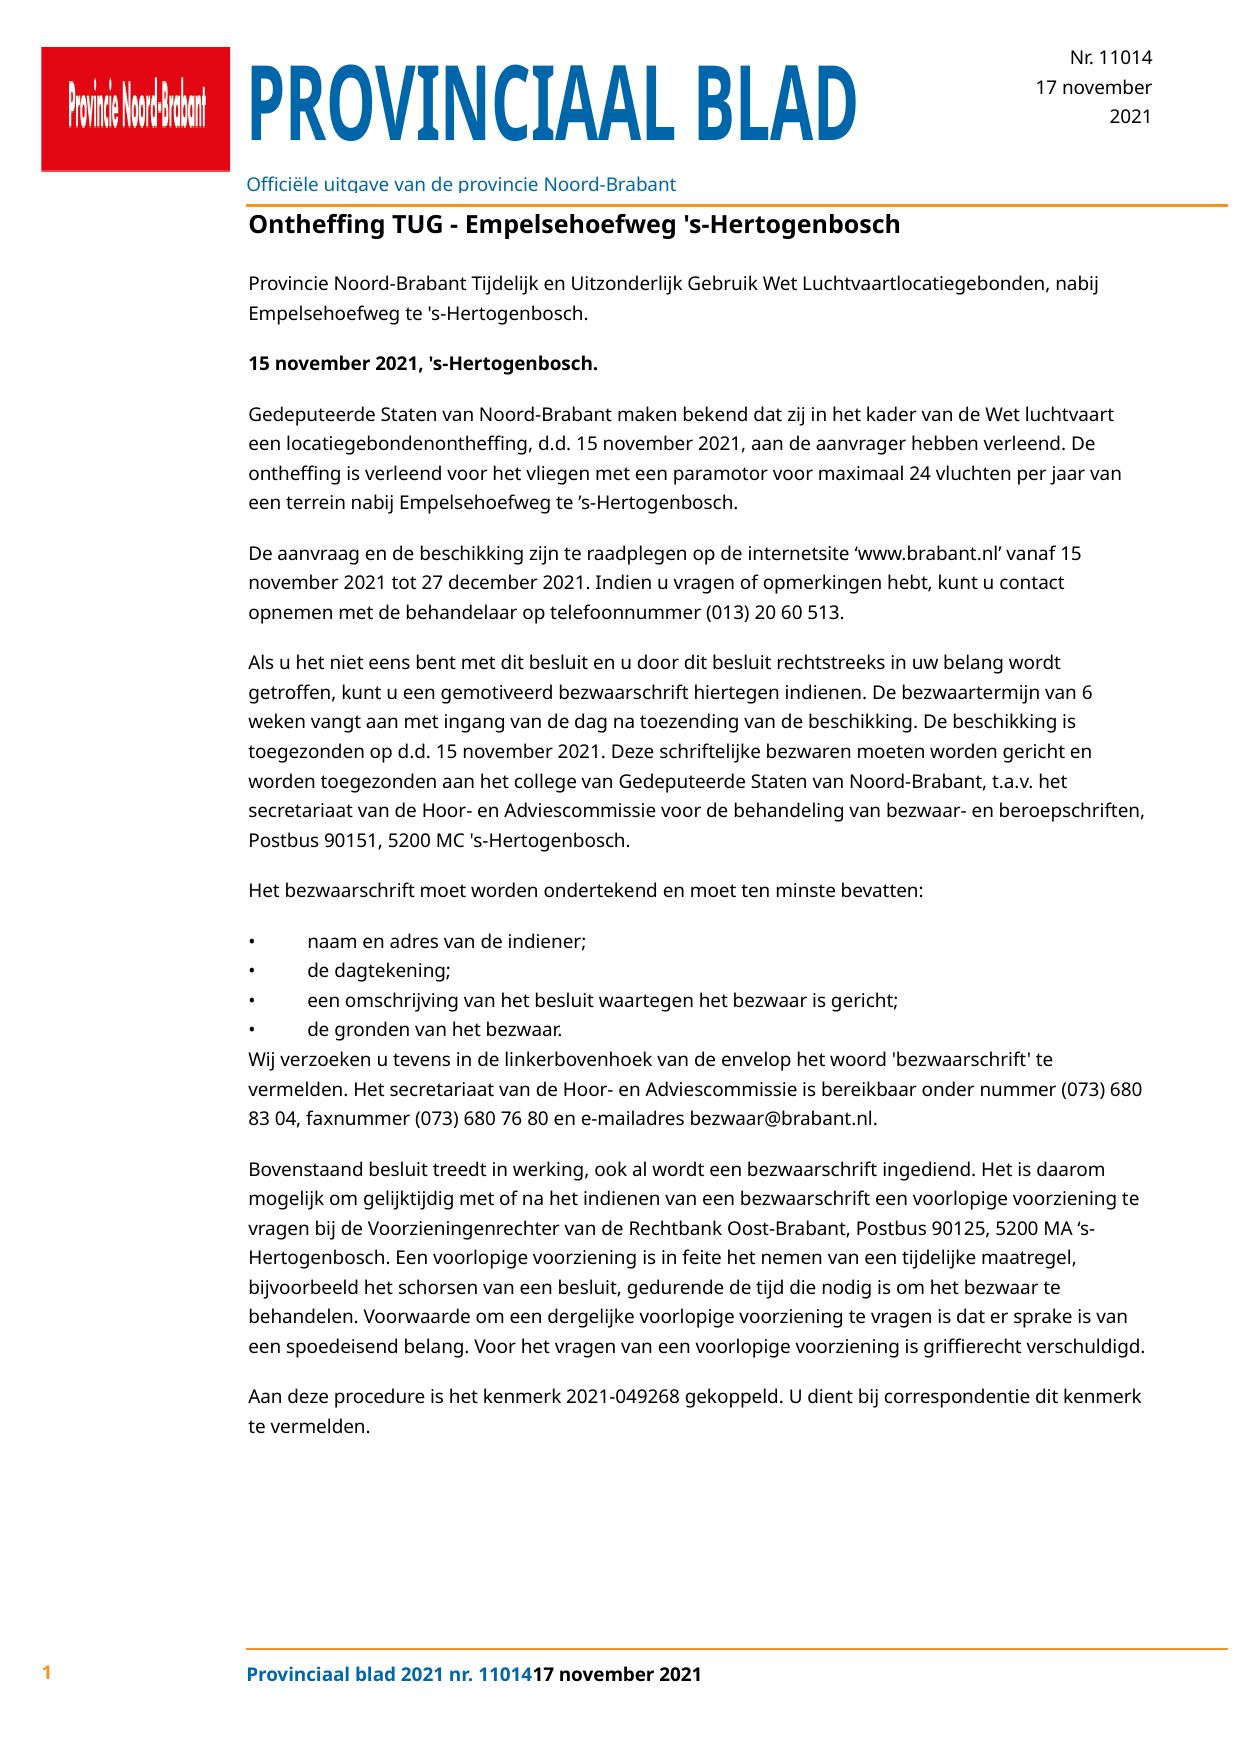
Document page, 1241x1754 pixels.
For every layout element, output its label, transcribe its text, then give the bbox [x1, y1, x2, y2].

text Ontheffing TUG - Empelsehoefweg 's-Hertogenbosch [248, 207, 1152, 241]
list een omschrijving van het besluit waartegen het bezwaar is gericht; [248, 987, 1152, 1013]
list de dagtekening; [248, 957, 1152, 983]
text De aanvraag en de beschikking zijn te raadplegen op de internetsite ‘www.brabant.nl’ vanaf 15 november 2021 tot 27 december 2021. Indien u vragen of opmerkingen hebt, kunt u contact opnemen met de behandelaar op telefoonnummer (013) 20 60 513. [248, 540, 1152, 625]
text Bovenstaand besluit treedt in werking, ook al wordt een bezwaarschrift ingediend. Het is daarom mogelijk om gelijktijdig met of na het indienen van een bezwaarschrift een voorlopige voorziening te vragen bij de Voorzieningenrechter van de Rechtbank Oost-Brabant, Postbus 90125, 5200 MA ‘s-Hertogenbosch. Een voorlopige voorziening is in feite het nemen van een tijdelijke maatregel, bijvoorbeeld het schorsen van een besluit, gedurende de tijd die nodig is om het bezwaar te behandelen. Voorwaarde om een dergelijke voorlopige voorziening te vragen is dat er sprake is van een spoedeisend belang. Voor het vragen van een voorlopige voorziening is griffierecht verschuldigd. [248, 1156, 1152, 1359]
text Provincie Noord-Brabant Tijdelijk en Uitzonderlijk Gebruik Wet Luchtvaartlocatiegebonden, nabij Empelsehoefweg te 's-Hertogenbosch. [248, 270, 1152, 326]
text Als u het niet eens bent met dit besluit en u door dit besluit rechtstreeks in uw belang wordt getroffen, kunt u een gemotiveerd bezwaarschrift hiertegen indienen. De bezwaartermijn van 6 weken vangt aan met ingang van de dag na toezending van de beschikking. De beschikking is toegezonden op d.d. 15 november 2021. Deze schriftelijke bezwaren moeten worden gericht en worden toegezonden aan het college van Gedeputeerde Staten van Noord-Brabant, t.a.v. het secretariaat van de Hoor- en Adviescommissie voor de behandeling van bezwaar- en beroepschriften, Postbus 90151, 5200 MC 's-Hertogenbosch. [248, 649, 1152, 853]
text Aan deze procedure is het kenmerk 2021-049268 gekoppeld. U dient bij correspondentie dit kenmerk te vermelden. [248, 1384, 1152, 1439]
list de gronden van het bezwaar. [248, 1017, 1152, 1042]
text Het bezwaarschrift moet worden ondertekend en moet ten minste bevatten: [248, 877, 1152, 903]
picture [41, 47, 231, 172]
text 15 november 2021, 's-Hertogenbosch. [248, 350, 1152, 376]
text Wij verzoeken u tevens in de linkerbovenhoek van de envelop het woord 'bezwaarschrift' te vermelden. Het secretariaat van de Hoor- en Adviescommissie is bereikbaar onder nummer (073) 680 83 04, faxnummer (073) 680 76 80 en e-mailadres bezwaar@brabant.nl. [248, 1046, 1152, 1131]
list naam en adres van de indiener; [248, 928, 1152, 953]
text Gedeputeerde Staten van Noord-Brabant maken bekend dat zij in het kader van de Wet luchtvaart een locatiegebondenontheffing, d.d. 15 november 2021, aan de aanvrager hebben verleend. De ontheffing is verleend voor het vliegen met een paramotor voor maximaal 24 vluchten per jaar van een terrein nabij Empelsehoefweg te ’s-Hertogenbosch. [248, 401, 1152, 515]
